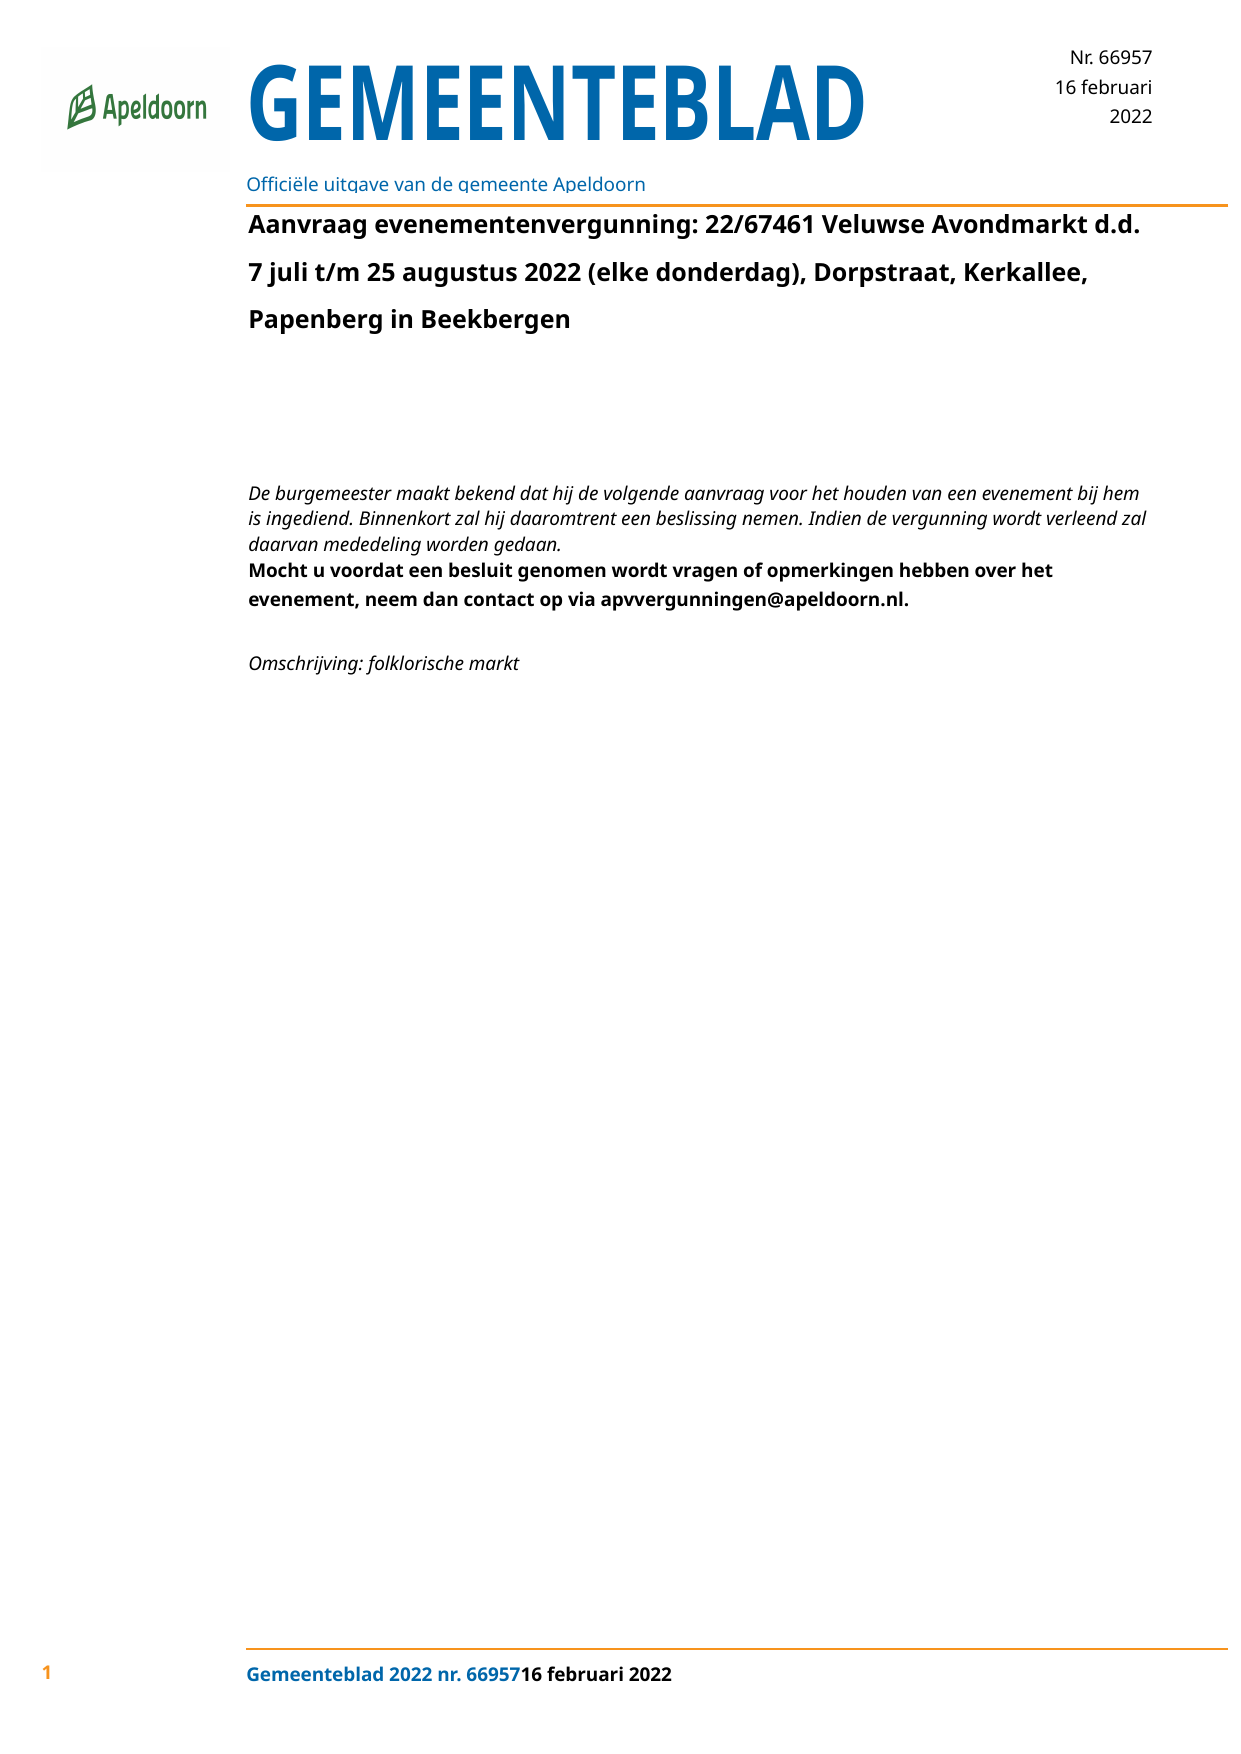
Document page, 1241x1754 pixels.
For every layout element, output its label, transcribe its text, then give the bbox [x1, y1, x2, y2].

text Aanvraag evenementenvergunning: 22/67461 Veluwse Avondmarkt d.d. 7 juli t/m 25 augustus 2022 (elke donderdag), Dorpstraat, Kerkallee, Papenberg in Beekbergen [248, 207, 1152, 336]
picture [41, 47, 231, 172]
text De burgemeester maakt bekend dat hij de volgende aanvraag voor het houden van een evenement bij hem is ingediend. Binnenkort zal hij daaromtrent een beslissing nemen. Indien de vergunning wordt verleend zal daarvan mededeling worden gedaan. [248, 480, 1152, 557]
text Omschrijving: folklorische markt [248, 651, 1152, 676]
text Mocht u voordat een besluit genomen wordt vragen of opmerkingen hebben over het evenement, neem dan contact op via apvvergunningen@apeldoorn.nl. [248, 557, 1152, 612]
